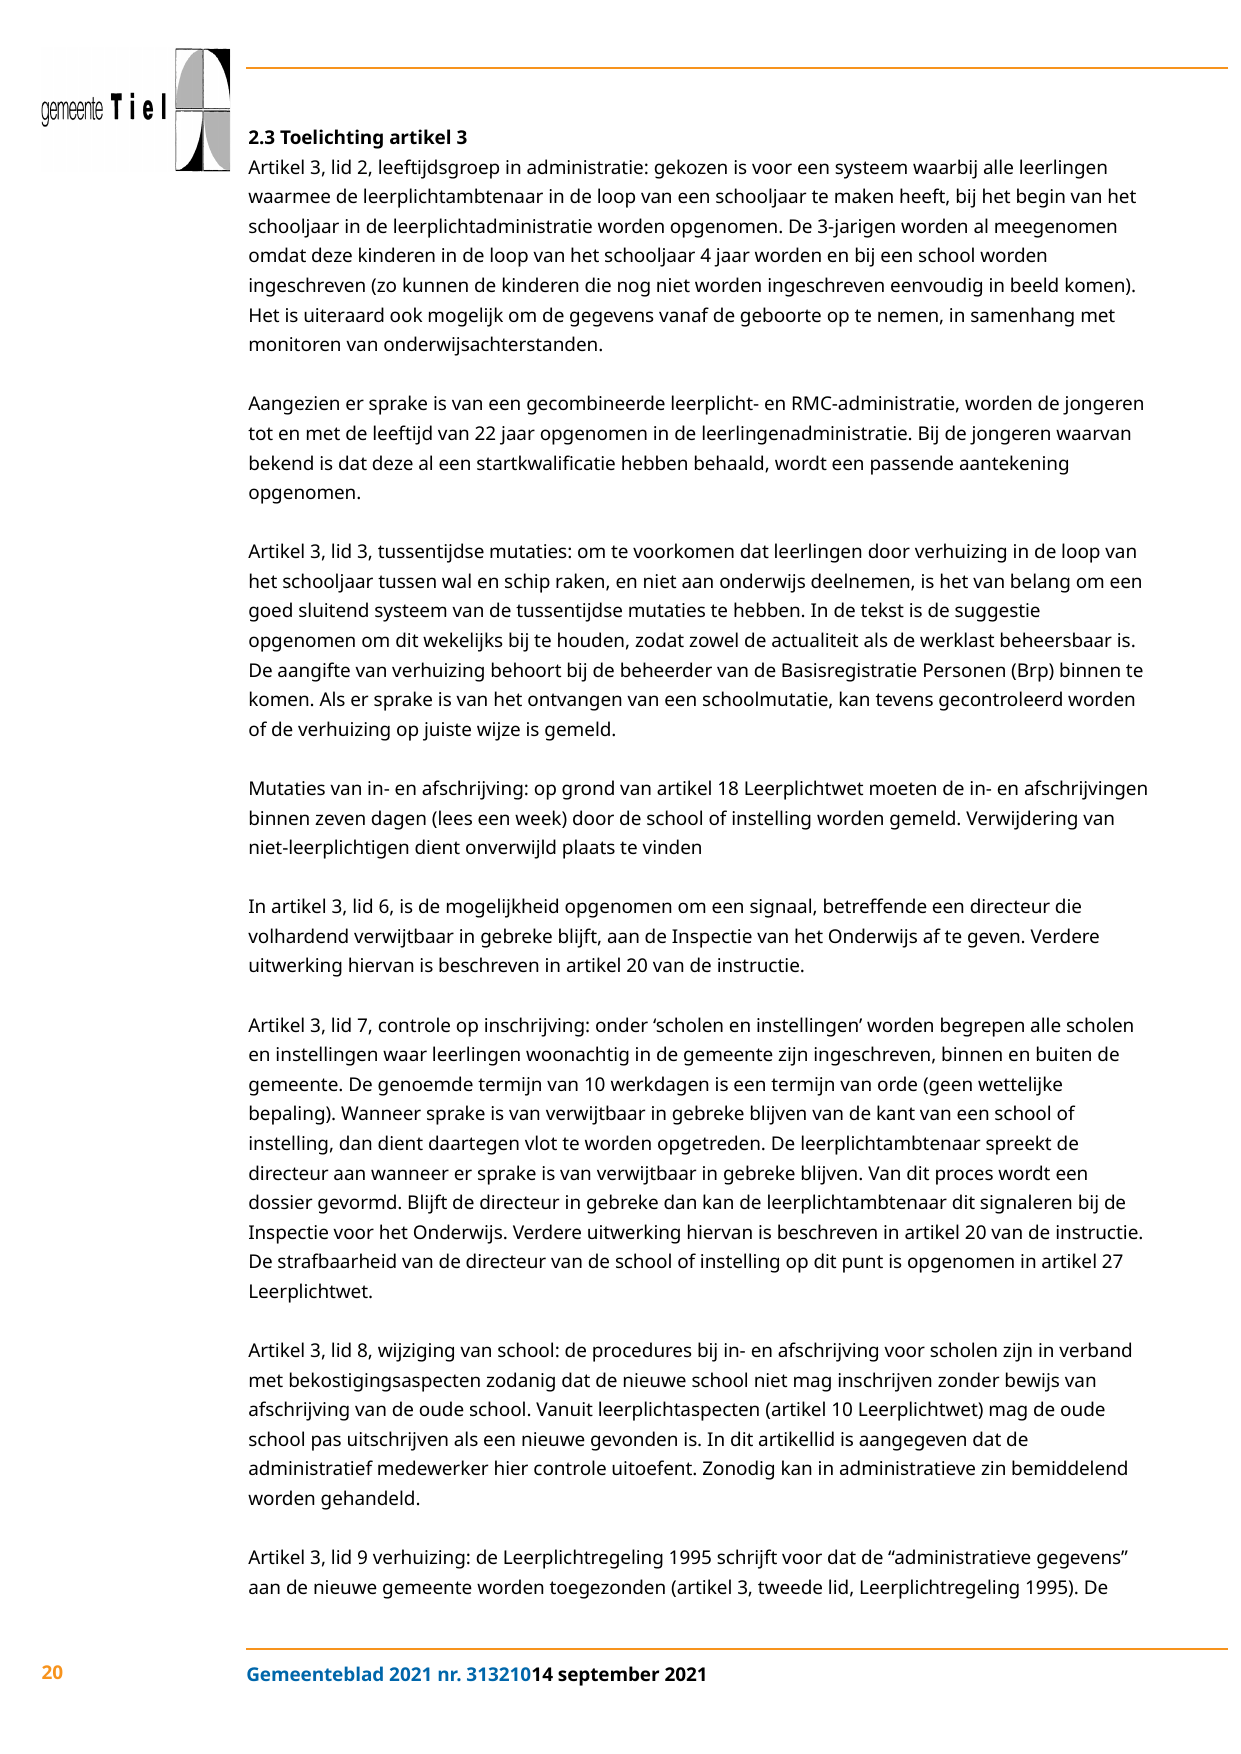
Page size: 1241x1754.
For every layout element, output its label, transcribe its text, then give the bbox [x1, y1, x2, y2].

text Mutaties van in- en afschrijving: op grond van artikel 18 Leerplichtwet moeten de in- en afschrijvingen binnen zeven dagen (lees een week) door de school of instelling worden gemeld. Verwijdering van niet-leerplichtigen dient onverwijld plaats te vinden [248, 775, 1152, 860]
text Artikel 3, lid 8, wijziging van school: de procedures bij in- en afschrijving voor scholen zijn in verband met bekostigingsaspecten zodanig dat de nieuwe school niet mag inschrijven zonder bewijs van afschrijving van de oude school. Vanuit leerplichtaspecten (artikel 10 Leerplichtwet) mag de oude school pas uitschrijven als een nieuwe gevonden is. In dit artikellid is aangegeven dat de administratief medewerker hier controle uitoefent. Zonodig kan in administratieve zin bemiddelend worden gehandeld. [248, 1337, 1152, 1511]
text Aangezien er sprake is van een gecombineerde leerplicht- en RMC-administratie, worden de jongeren tot en met de leeftijd van 22 jaar opgenomen in de leerlingenadministratie. Bij de jongeren waarvan bekend is dat deze al een startkwalificatie hebben behaald, wordt een passende aantekening opgenomen. [248, 391, 1152, 505]
text De strafbaarheid van de directeur van de school of instelling op dit punt is opgenomen in artikel 27 Leerplichtwet. [248, 1248, 1152, 1304]
picture [41, 47, 231, 172]
text In artikel 3, lid 6, is de mogelijkheid opgenomen om een signaal, betreffende een directeur die volhardend verwijtbaar in gebreke blijft, aan de Inspectie van het Onderwijs af te geven. Verdere uitwerking hiervan is beschreven in artikel 20 van de instructie. [248, 893, 1152, 978]
text Artikel 3, lid 9 verhuizing: de Leerplichtregeling 1995 schrijft voor dat de “administratieve gegevens” aan de nieuwe gemeente worden toegezonden (artikel 3, tweede lid, Leerplichtregeling 1995). De [248, 1544, 1152, 1600]
text Artikel 3, lid 2, leeftijdsgroep in administratie: gekozen is voor een systeem waarbij alle leerlingen waarmee de leerplichtambtenaar in de loop van een schooljaar te maken heeft, bij het begin van het schooljaar in de leerplichtadministratie worden opgenomen. De 3-jarigen worden al meegenomen omdat deze kinderen in de loop van het schooljaar 4 jaar worden en bij een school worden ingeschreven (zo kunnen de kinderen die nog niet worden ingeschreven eenvoudig in beeld komen). Het is uiteraard ook mogelijk om de gegevens vanaf de geboorte op te nemen, in samenhang met monitoren van onderwijsachterstanden. [248, 154, 1152, 357]
text 2.3 Toelichting artikel 3 [248, 124, 1152, 150]
text Artikel 3, lid 7, controle op inschrijving: onder ‘scholen en instellingen’ worden begrepen alle scholen en instellingen waar leerlingen woonachtig in de gemeente zijn ingeschreven, binnen en buiten de gemeente. De genoemde termijn van 10 werkdagen is een termijn van orde (geen wettelijke bepaling). Wanneer sprake is van verwijtbaar in gebreke blijven van de kant van een school of instelling, dan dient daartegen vlot te worden opgetreden. De leerplichtambtenaar spreekt de directeur aan wanneer er sprake is van verwijtbaar in gebreke blijven. Van dit proces wordt een dossier gevormd. Blijft de directeur in gebreke dan kan de leerplichtambtenaar dit signaleren bij de Inspectie voor het Onderwijs. Verdere uitwerking hiervan is beschreven in artikel 20 van de instructie. [248, 1012, 1152, 1245]
text Artikel 3, lid 3, tussentijdse mutaties: om te voorkomen dat leerlingen door verhuizing in de loop van het schooljaar tussen wal en schip raken, en niet aan onderwijs deelnemen, is het van belang om een goed sluitend systeem van de tussentijdse mutaties te hebben. In de tekst is de suggestie opgenomen om dit wekelijks bij te houden, zodat zowel de actualiteit als de werklast beheersbaar is. De aangifte van verhuizing behoort bij de beheerder van de Basisregistratie Personen (Brp) binnen te komen. Als er sprake is van het ontvangen van een schoolmutatie, kan tevens gecontroleerd worden of de verhuizing op juiste wijze is gemeld. [248, 538, 1152, 742]
